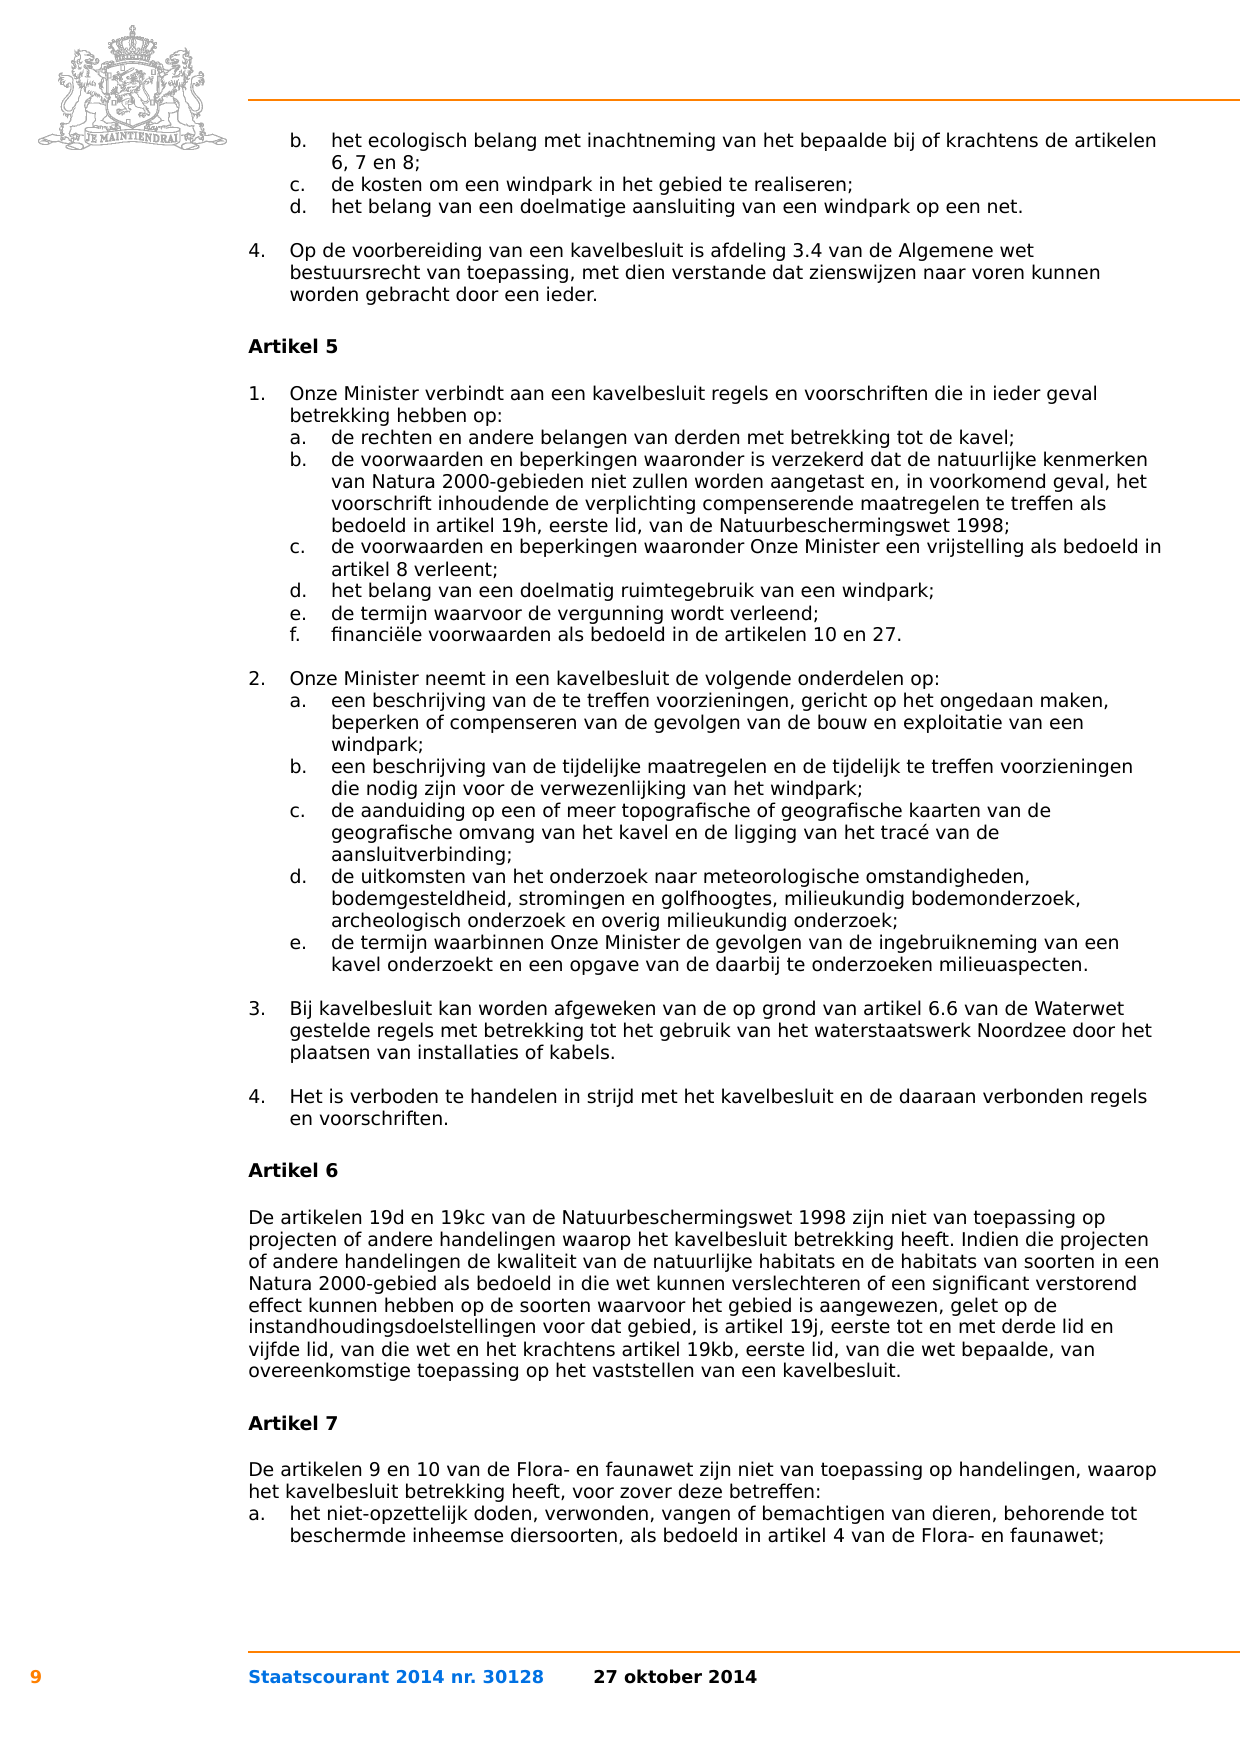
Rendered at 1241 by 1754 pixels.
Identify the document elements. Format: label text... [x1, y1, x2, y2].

text 3. Bij kavelbesluit kan worden afgeweken van de op grond van artikel 6.6 van de Waterwet gestelde regels met betrekking tot het gebruik van het waterstaatswerk Noordzee door het plaatsen van installaties of kabels. [248, 998, 1163, 1064]
subtitle Artikel 6 [248, 1159, 1163, 1182]
text a. een beschrijving van de te treffen voorzieningen, gericht op het ongedaan maken, beperken of compenseren van de gevolgen van de bouw en exploitatie van een windpark; [289, 690, 1163, 756]
subtitle Artikel 7 [248, 1412, 1163, 1434]
text f. financiële voorwaarden als bedoeld in de artikelen 10 en 27. [289, 624, 1163, 646]
text b. het ecologisch belang met inachtneming van het bepaalde bij of krachtens de artikelen 6, 7 en 8; [289, 130, 1163, 174]
subtitle Artikel 5 [248, 336, 1163, 358]
text b. een beschrijving van de tijdelijke maatregelen en de tijdelijk te treffen voorzieningen die nodig zijn voor de verwezenlijking van het windpark; [289, 756, 1163, 800]
text a. het niet-opzettelijk doden, verwonden, vangen of bemachtigen van dieren, behorende tot beschermde inheemse diersoorten, als bedoeld in artikel 4 van de Flora- en faunawet; [248, 1503, 1163, 1547]
text 1. Onze Minister verbindt aan een kavelbesluit regels en voorschriften die in ieder geval betrekking hebben op: [248, 383, 1163, 427]
text 4. Op de voorbereiding van een kavelbesluit is afdeling 3.4 van de Algemene wet bestuursrecht van toepassing, met dien verstande dat zienswijzen naar voren kunnen worden gebracht door een ieder. [248, 240, 1163, 306]
text 2. Onze Minister neemt in een kavelbesluit de volgende onderdelen op: [248, 668, 1163, 690]
picture [38, 25, 227, 150]
text e. de termijn waarvoor de vergunning wordt verleend; [289, 602, 1163, 624]
text c. de voorwaarden en beperkingen waaronder Onze Minister een vrijstelling als bedoeld in artikel 8 verleent; [289, 536, 1163, 580]
text De artikelen 19d en 19kc van de Natuurbeschermingswet 1998 zijn niet van toepassing op projecten of andere handelingen waarop het kavelbesluit betrekking heeft. Indien die projecten of andere handelingen de kwaliteit van de natuurlijke habitats en de habitats van soorten in een Natura 2000-gebied als bedoeld in die wet kunnen verslechteren of een significant verstorend effect kunnen hebben op de soorten waarvoor het gebied is aangewezen, gelet op de instandhoudingsdoelstellingen voor dat gebied, is artikel 19j, eerste tot en met derde lid en vijfde lid, van die wet en het krachtens artikel 19kb, eerste lid, van die wet bepaalde, van overeenkomstige toepassing op het vaststellen van een kavelbesluit. [248, 1207, 1163, 1382]
text a. de rechten en andere belangen van derden met betrekking tot de kavel; [289, 427, 1163, 448]
text De artikelen 9 en 10 van de Flora- en faunawet zijn niet van toepassing op handelingen, waarop het kavelbesluit betrekking heeft, voor zover deze betreffen: [248, 1459, 1163, 1503]
text c. de aanduiding op een of meer topografische of geografische kaarten van de geografische omvang van het kavel en de ligging van het tracé van de aansluitverbinding; [289, 800, 1163, 866]
text d. de uitkomsten van het onderzoek naar meteorologische omstandigheden, bodemgesteldheid, stromingen en golfhoogtes, milieukundig bodemonderzoek, archeologisch onderzoek en overig milieukundig onderzoek; [289, 866, 1163, 932]
text c. de kosten om een windpark in het gebied te realiseren; [289, 174, 1163, 196]
text 4. Het is verboden te handelen in strijd met het kavelbesluit en de daaraan verbonden regels en voorschriften. [248, 1086, 1163, 1129]
text d. het belang van een doelmatige aansluiting van een windpark op een net. [289, 196, 1163, 218]
text e. de termijn waarbinnen Onze Minister de gevolgen van de ingebruikneming van een kavel onderzoekt en een opgave van de daarbij te onderzoeken milieuaspecten. [289, 932, 1163, 976]
text d. het belang van een doelmatig ruimtegebruik van een windpark; [289, 580, 1163, 602]
text b. de voorwaarden en beperkingen waaronder is verzekerd dat de natuurlijke kenmerken van Natura 2000-gebieden niet zullen worden aangetast en, in voorkomend geval, het voorschrift inhoudende de verplichting compenserende maatregelen te treffen als bedoeld in artikel 19h, eerste lid, van de Natuurbeschermingswet 1998; [289, 448, 1163, 536]
